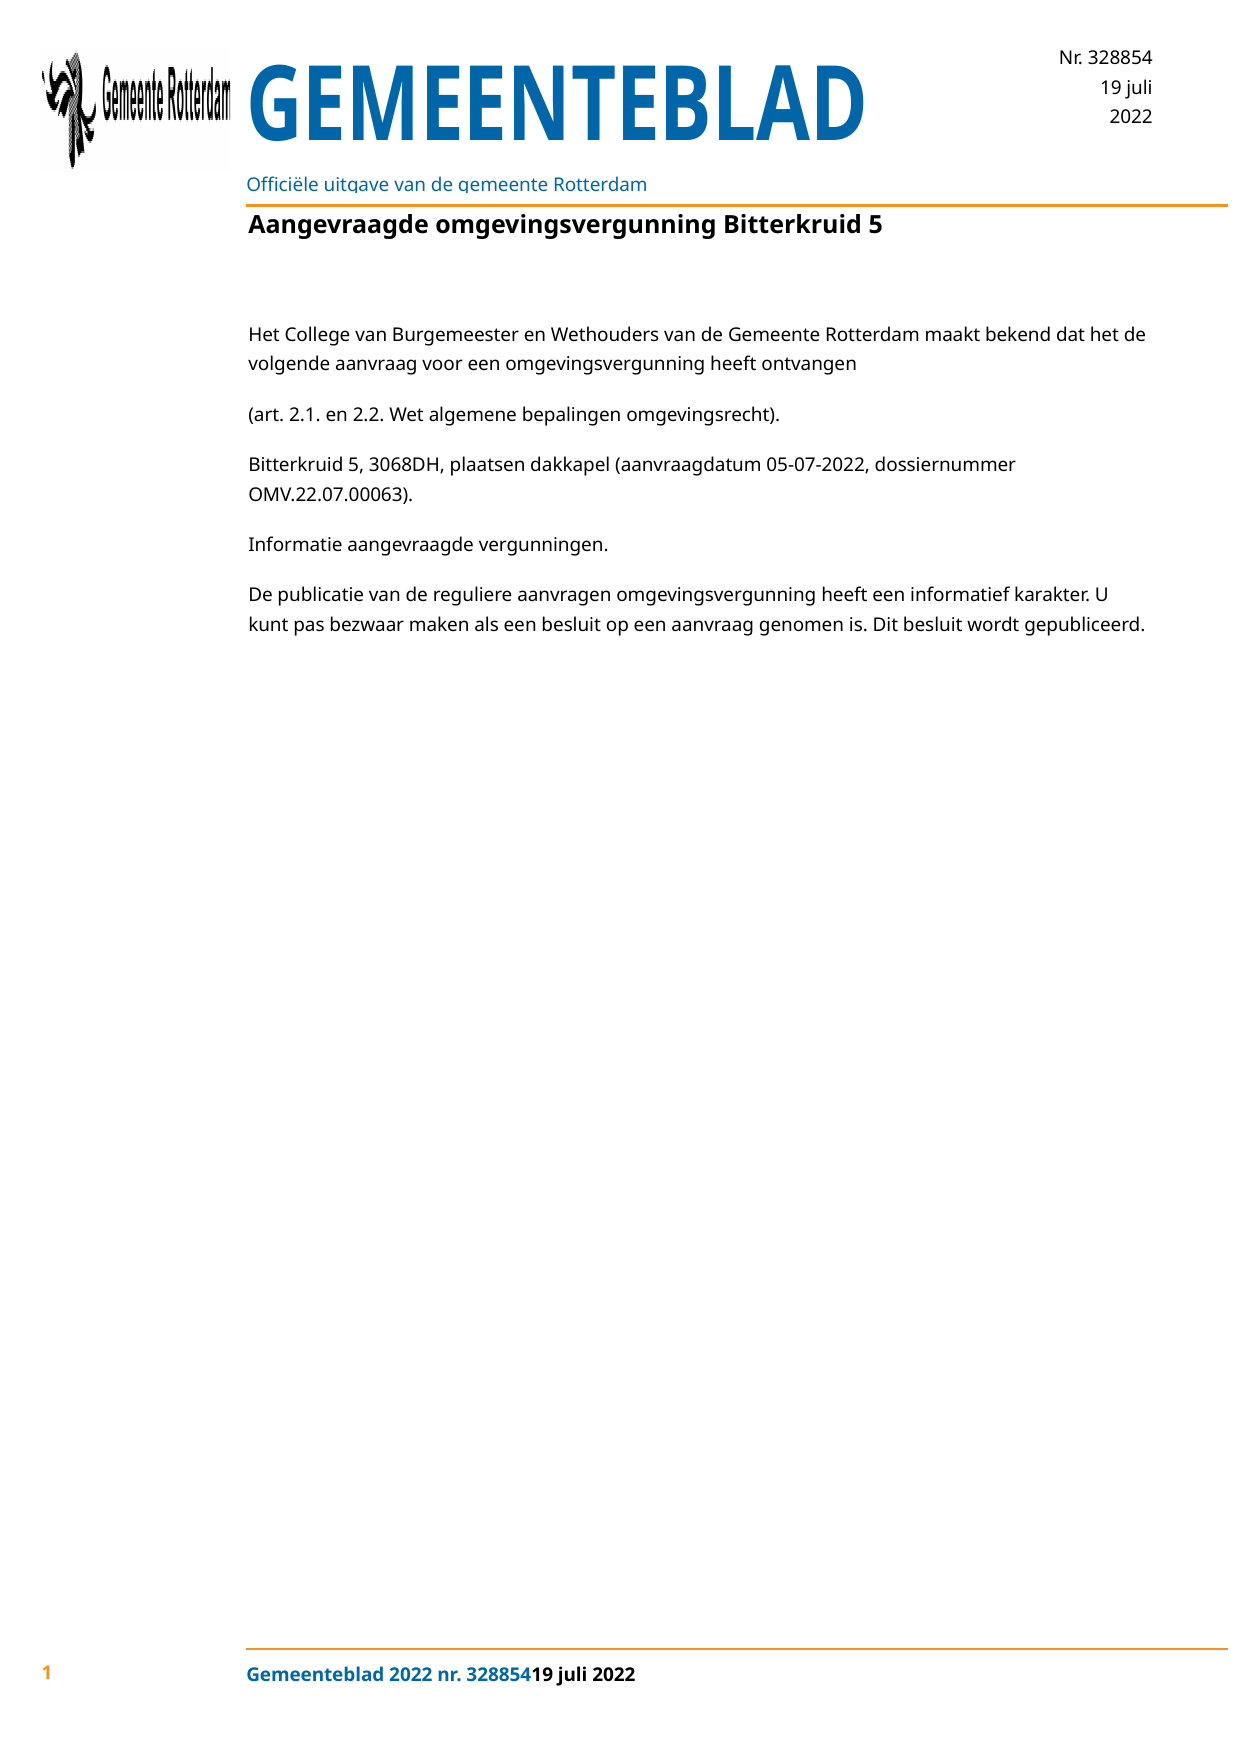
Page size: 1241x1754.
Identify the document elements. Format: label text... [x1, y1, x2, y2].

text De publicatie van de reguliere aanvragen omgevingsvergunning heeft een informatief karakter. U kunt pas bezwaar maken als een besluit op een aanvraag genomen is. Dit besluit wordt gepubliceerd. [248, 582, 1152, 637]
text Het College van Burgemeester en Wethouders van de Gemeente Rotterdam maakt bekend dat het de volgende aanvraag voor een omgevingsvergunning heeft ontvangen [248, 321, 1152, 376]
picture [41, 47, 231, 172]
text Aangevraagde omgevingsvergunning Bitterkruid 5 [248, 207, 1152, 241]
text Informatie aangevraagde vergunningen. [248, 531, 1152, 557]
text (art. 2.1. en 2.2. Wet algemene bepalingen omgevingsrecht). [248, 401, 1152, 426]
text Bitterkruid 5, 3068DH, plaatsen dakkapel (aanvraagdatum 05-07-2022, dossiernummer OMV.22.07.00063). [248, 451, 1152, 506]
